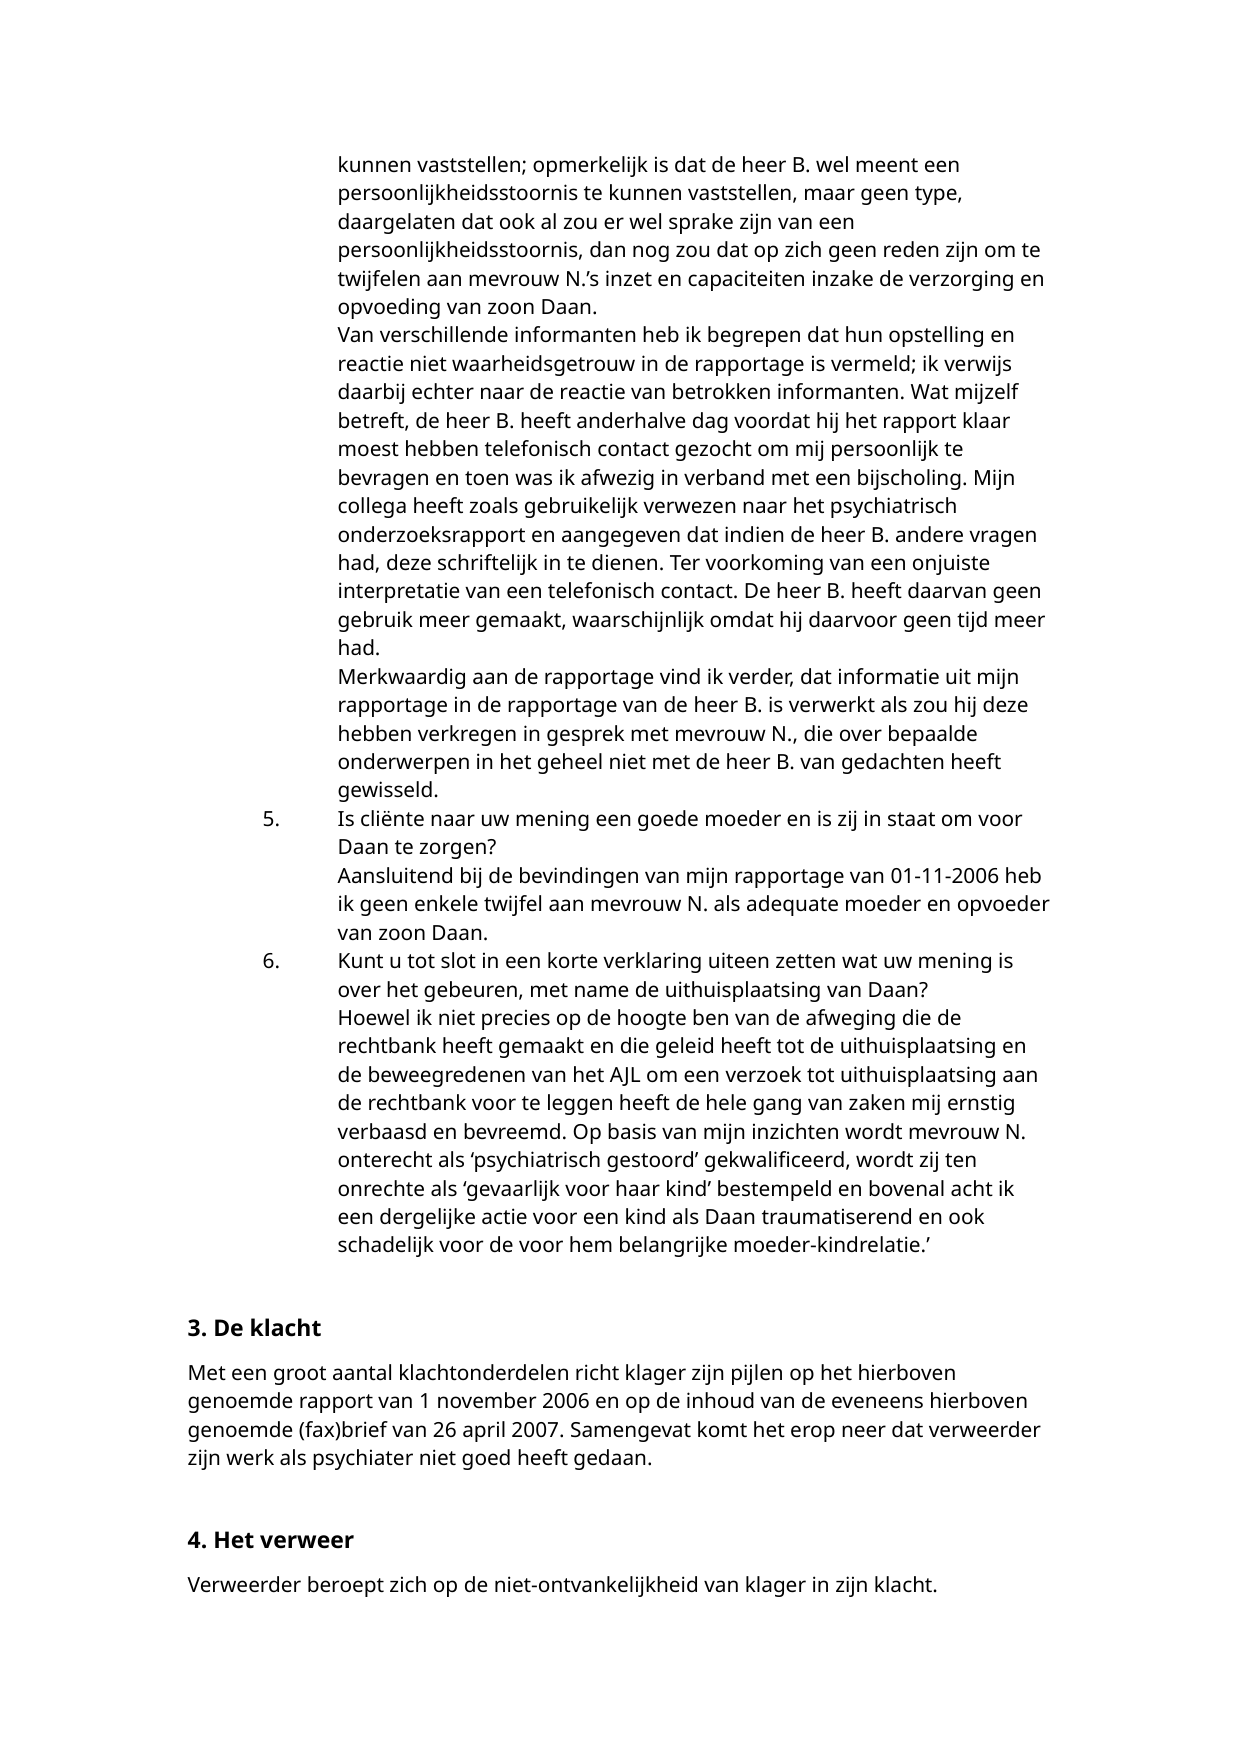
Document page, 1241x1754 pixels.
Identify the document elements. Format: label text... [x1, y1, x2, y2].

list Kunt u tot slot in een korte verklaring uiteen zetten wat uw mening is over het gebeuren, met name de uithuisplaatsing van Daan? [262, 946, 1053, 1003]
list kunnen vaststellen; opmerkelijk is dat de heer B. wel meent een persoonlijkheidsstoornis te kunnen vaststellen, maar geen type, daargelaten dat ook al zou er wel sprake zijn van een persoonlijkheidsstoornis, dan nog zou dat op zich geen reden zijn om te twijfelen aan mevrouw N.’s inzet en capaciteiten inzake de verzorging en opvoeding van zoon Daan. [262, 150, 1053, 321]
list Merkwaardig aan de rapportage vind ik verder, dat informatie uit mijn rapportage in de rapportage van de heer B. is verwerkt als zou hij deze hebben verkregen in gesprek met mevrouw N., die over bepaalde onderwerpen in het geheel niet met de heer B. van gedachten heeft gewisseld. [262, 662, 1053, 804]
list Hoewel ik niet precies op de hoogte ben van de afweging die de rechtbank heeft gemaakt en die geleid heeft tot de uithuisplaatsing en de beweegredenen van het AJL om een verzoek tot uithuisplaatsing aan de rechtbank voor te leggen heeft de hele gang van zaken mij ernstig verbaasd en bevreemd. Op basis van mijn inzichten wordt mevrouw N. onterecht als ‘psychiatrisch gestoord’ gekwalificeerd, wordt zij ten onrechte als ‘gevaarlijk voor haar kind’ bestempeld en bovenal acht ik een dergelijke actie voor een kind als Daan traumatiserend en ook schadelijk voor de voor hem belangrijke moeder-kindrelatie.’ [262, 1003, 1053, 1259]
list Aansluitend bij de bevindingen van mijn rapportage van 01-11-2006 heb ik geen enkele twijfel aan mevrouw N. als adequate moeder en opvoeder van zoon Daan. [262, 861, 1053, 946]
list Is cliënte naar uw mening een goede moeder en is zij in staat om voor Daan te zorgen? [262, 804, 1053, 861]
subtitle 3. De klacht [187, 1312, 1053, 1343]
list Van verschillende informanten heb ik begrepen dat hun opstelling en reactie niet waarheidsgetrouw in de rapportage is vermeld; ik verwijs daarbij echter naar de reactie van betrokken informanten. Wat mijzelf betreft, de heer B. heeft anderhalve dag voordat hij het rapport klaar moest hebben telefonisch contact gezocht om mij persoonlijk te bevragen en toen was ik afwezig in verband met een bijscholing. Mijn collega heeft zoals gebruikelijk verwezen naar het psychiatrisch onderzoeksrapport en aangegeven dat indien de heer B. andere vragen had, deze schriftelijk in te dienen. Ter voorkoming van een onjuiste interpretatie van een telefonisch contact. De heer B. heeft daarvan geen gebruik meer gemaakt, waarschijnlijk omdat hij daarvoor geen tijd meer had. [262, 321, 1053, 662]
text Verweerder beroept zich op de niet-ontvankelijkheid van klager in zijn klacht. [187, 1570, 1053, 1599]
text Met een groot aantal klachtonderdelen richt klager zijn pijlen op het hierboven genoemde rapport van 1 november 2006 en op de inhoud van de eveneens hierboven genoemde (fax)brief van 26 april 2007. Samengevat komt het erop neer dat verweerder zijn werk als psychiater niet goed heeft gedaan. [187, 1358, 1053, 1472]
subtitle 4. Het verweer [187, 1524, 1053, 1555]
